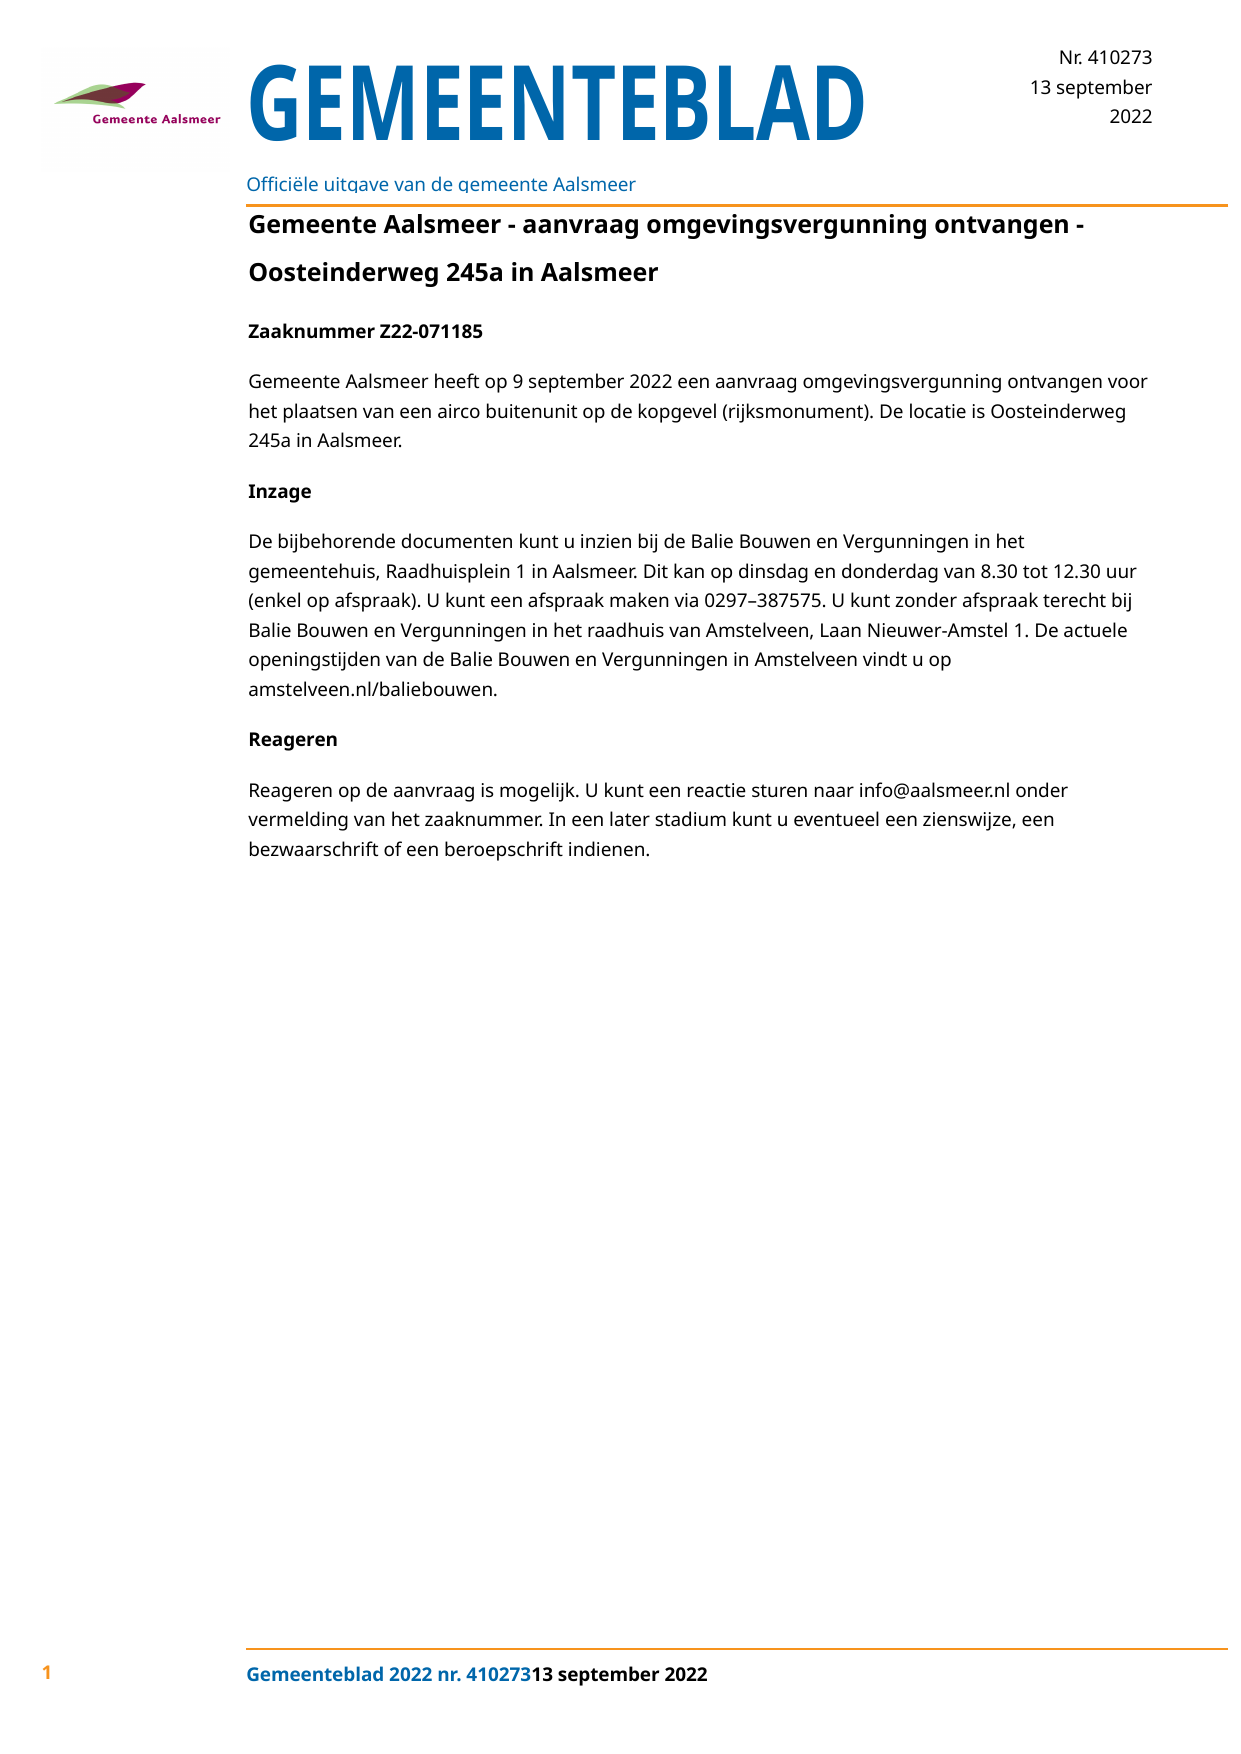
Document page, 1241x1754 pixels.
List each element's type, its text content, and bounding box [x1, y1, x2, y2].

text Reageren [248, 727, 1152, 752]
text Inzage [248, 478, 1152, 504]
text Gemeente Aalsmeer - aanvraag omgevingsvergunning ontvangen - Oosteinderweg 245a in Aalsmeer [248, 207, 1152, 288]
picture [41, 47, 231, 172]
text Zaaknummer Z22-071185 [248, 318, 1152, 344]
text De bijbehorende documenten kunt u inzien bij de Balie Bouwen en Vergunningen in het gemeentehuis, Raadhuisplein 1 in Aalsmeer. Dit kan op dinsdag en donderdag van 8.30 tot 12.30 uur (enkel op afspraak). U kunt een afspraak maken via 0297–387575. U kunt zonder afspraak terecht bij Balie Bouwen en Vergunningen in het raadhuis van Amstelveen, Laan Nieuwer-Amstel 1. De actuele openingstijden van de Balie Bouwen en Vergunningen in Amstelveen vindt u op amstelveen.nl/baliebouwen. [248, 528, 1152, 702]
text Reageren op de aanvraag is mogelijk. U kunt een reactie sturen naar info@aalsmeer.nl onder vermelding van het zaaknummer. In een later stadium kunt u eventueel een zienswijze, een bezwaarschrift of een beroepschrift indienen. [248, 777, 1152, 862]
text Gemeente Aalsmeer heeft op 9 september 2022 een aanvraag omgevingsvergunning ontvangen voor het plaatsen van een airco buitenunit op de kopgevel (rijksmonument). De locatie is Oosteinderweg 245a in Aalsmeer. [248, 368, 1152, 453]
